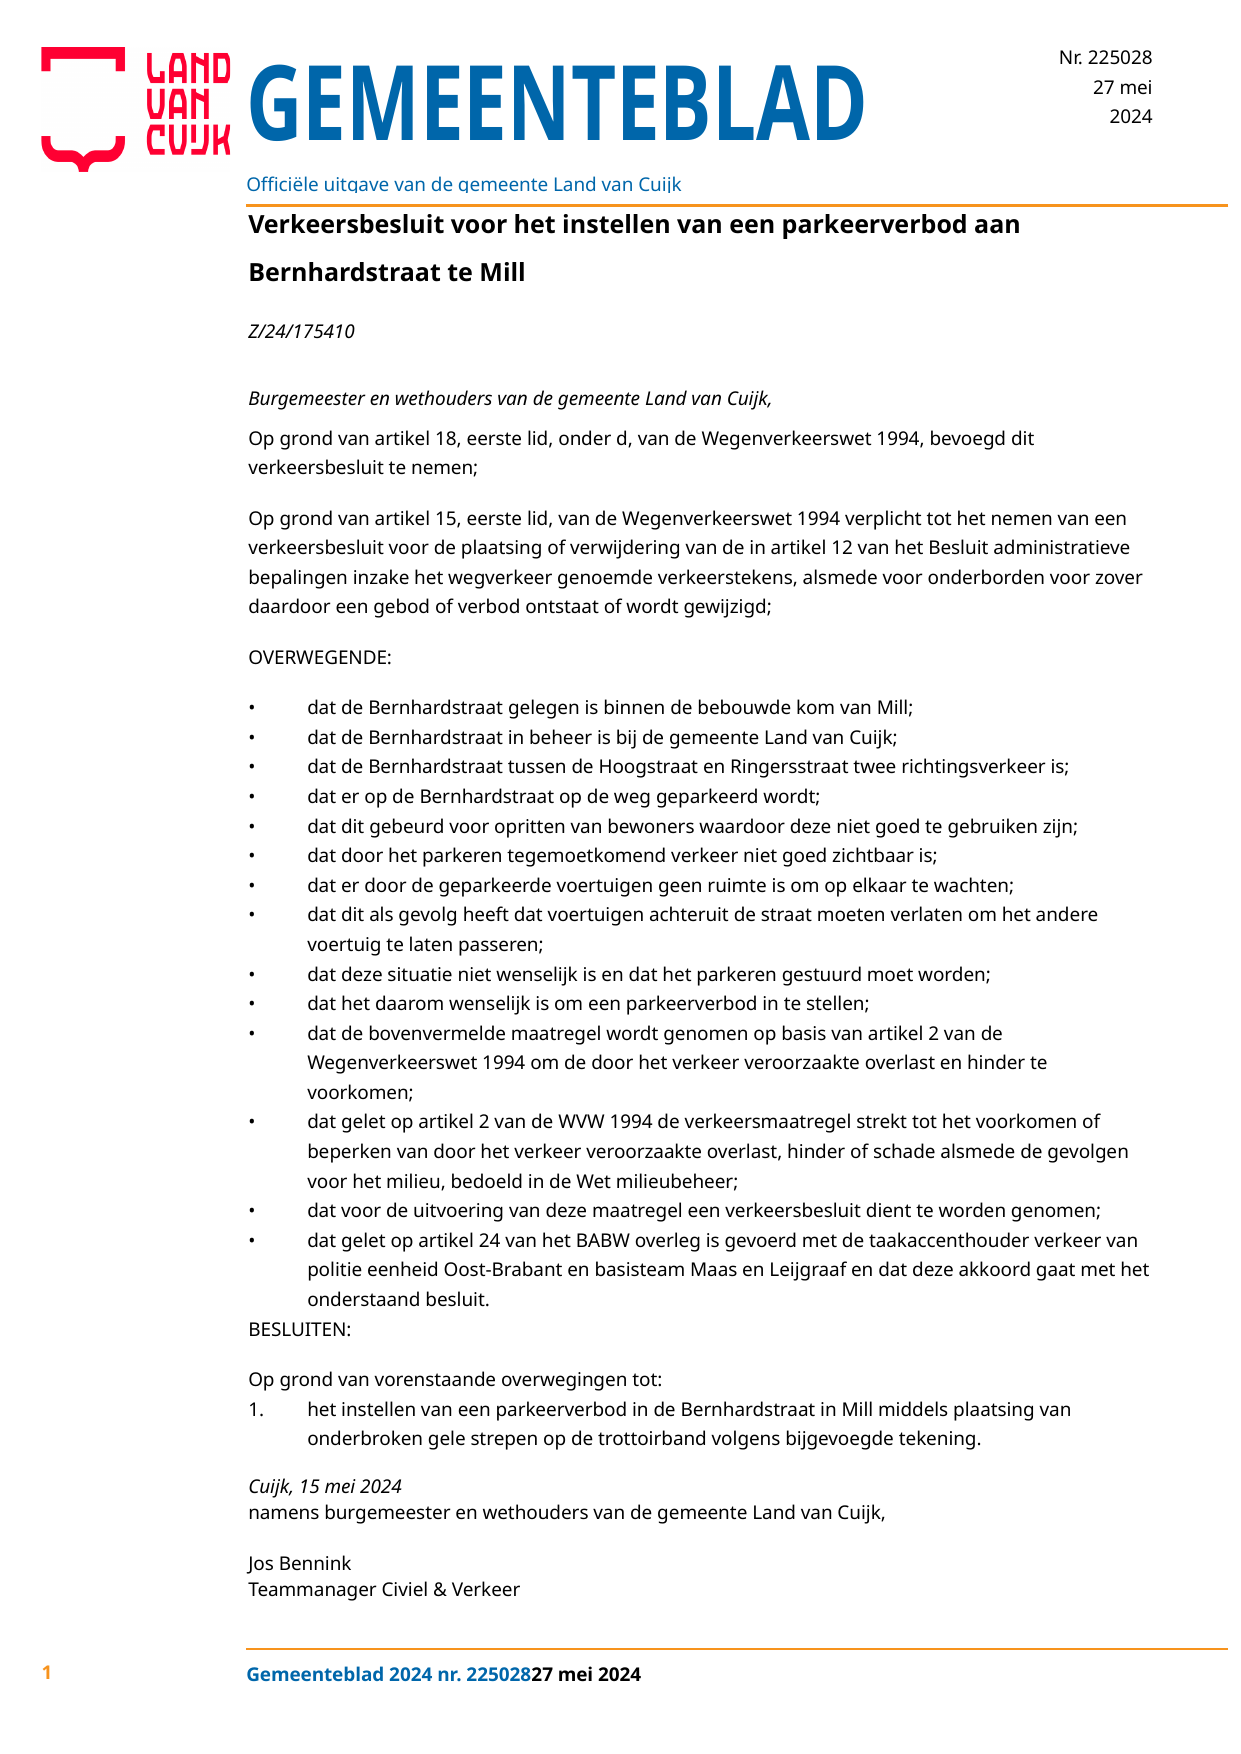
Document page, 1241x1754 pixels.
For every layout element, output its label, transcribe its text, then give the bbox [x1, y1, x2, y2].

text Cuijk, 15 mei 2024 [248, 1473, 1152, 1499]
text Op grond van vorenstaande overwegingen tot: [248, 1366, 1152, 1392]
list dat voor de uitvoering van deze maatregel een verkeersbesluit dient te worden genomen; [248, 1197, 1152, 1223]
list dat er door de geparkeerde voertuigen geen ruimte is om op elkaar te wachten; [248, 872, 1152, 898]
list dat er op de Bernhardstraat op de weg geparkeerd wordt; [248, 783, 1152, 809]
text Jos Bennink [248, 1550, 1152, 1576]
list dat de Bernhardstraat in beheer is bij de gemeente Land van Cuijk; [248, 724, 1152, 750]
list dat de bovenvermelde maatregel wordt genomen op basis van artikel 2 van de Wegenverkeerswet 1994 om de door het verkeer veroorzaakte overlast en hinder te voorkomen; [248, 1020, 1152, 1105]
text Burgemeester en wethouders van de gemeente Land van Cuijk, [248, 386, 1152, 411]
text namens burgemeester en wethouders van de gemeente Land van Cuijk, [248, 1499, 1152, 1524]
text Op grond van artikel 18, eerste lid, onder d, van de Wegenverkeerswet 1994, bevoegd dit verkeersbesluit te nemen; [248, 425, 1152, 480]
list dat de Bernhardstraat gelegen is binnen de bebouwde kom van Mill; [248, 694, 1152, 720]
list dat door het parkeren tegemoetkomend verkeer niet goed zichtbaar is; [248, 842, 1152, 868]
picture [41, 47, 231, 172]
text Op grond van artikel 15, eerste lid, van de Wegenverkeerswet 1994 verplicht tot het nemen van een verkeersbesluit voor de plaatsing of verwijdering van de in artikel 12 van het Besluit administratieve bepalingen inzake het wegverkeer genoemde verkeerstekens, alsmede voor onderborden voor zover daardoor een gebod of verbod ontstaat of wordt gewijzigd; [248, 505, 1152, 619]
list dat gelet op artikel 24 van het BABW overleg is gevoerd met de taakaccenthouder verkeer van politie eenheid Oost-Brabant en basisteam Maas en Leijgraaf en dat deze akkoord gaat met het onderstaand besluit. [248, 1227, 1152, 1312]
list dat het daarom wenselijk is om een parkeerverbod in te stellen; [248, 990, 1152, 1016]
list dat dit als gevolg heeft dat voertuigen achteruit de straat moeten verlaten om het andere voertuig te laten passeren; [248, 902, 1152, 957]
list dat de Bernhardstraat tussen de Hoogstraat en Ringersstraat twee richtingsverkeer is; [248, 754, 1152, 779]
text BESLUITEN: [248, 1316, 1152, 1341]
text Teammanager Civiel & Verkeer [248, 1576, 1152, 1602]
list dat deze situatie niet wenselijk is en dat het parkeren gestuurd moet worden; [248, 961, 1152, 986]
text OVERWEGENDE: [248, 644, 1152, 670]
text Z/24/175410 [248, 318, 1152, 344]
list dat gelet op artikel 2 van de WVW 1994 de verkeersmaatregel strekt tot het voorkomen of beperken van door het verkeer veroorzaakte overlast, hinder of schade alsmede de gevolgen voor het milieu, bedoeld in de Wet milieubeheer; [248, 1109, 1152, 1193]
list het instellen van een parkeerverbod in de Bernhardstraat in Mill middels plaatsing van onderbroken gele strepen op de trottoirband volgens bijgevoegde tekening. [248, 1396, 1152, 1451]
list dat dit gebeurd voor opritten van bewoners waardoor deze niet goed te gebruiken zijn; [248, 813, 1152, 838]
text Verkeersbesluit voor het instellen van een parkeerverbod aan Bernhardstraat te Mill [248, 207, 1152, 288]
